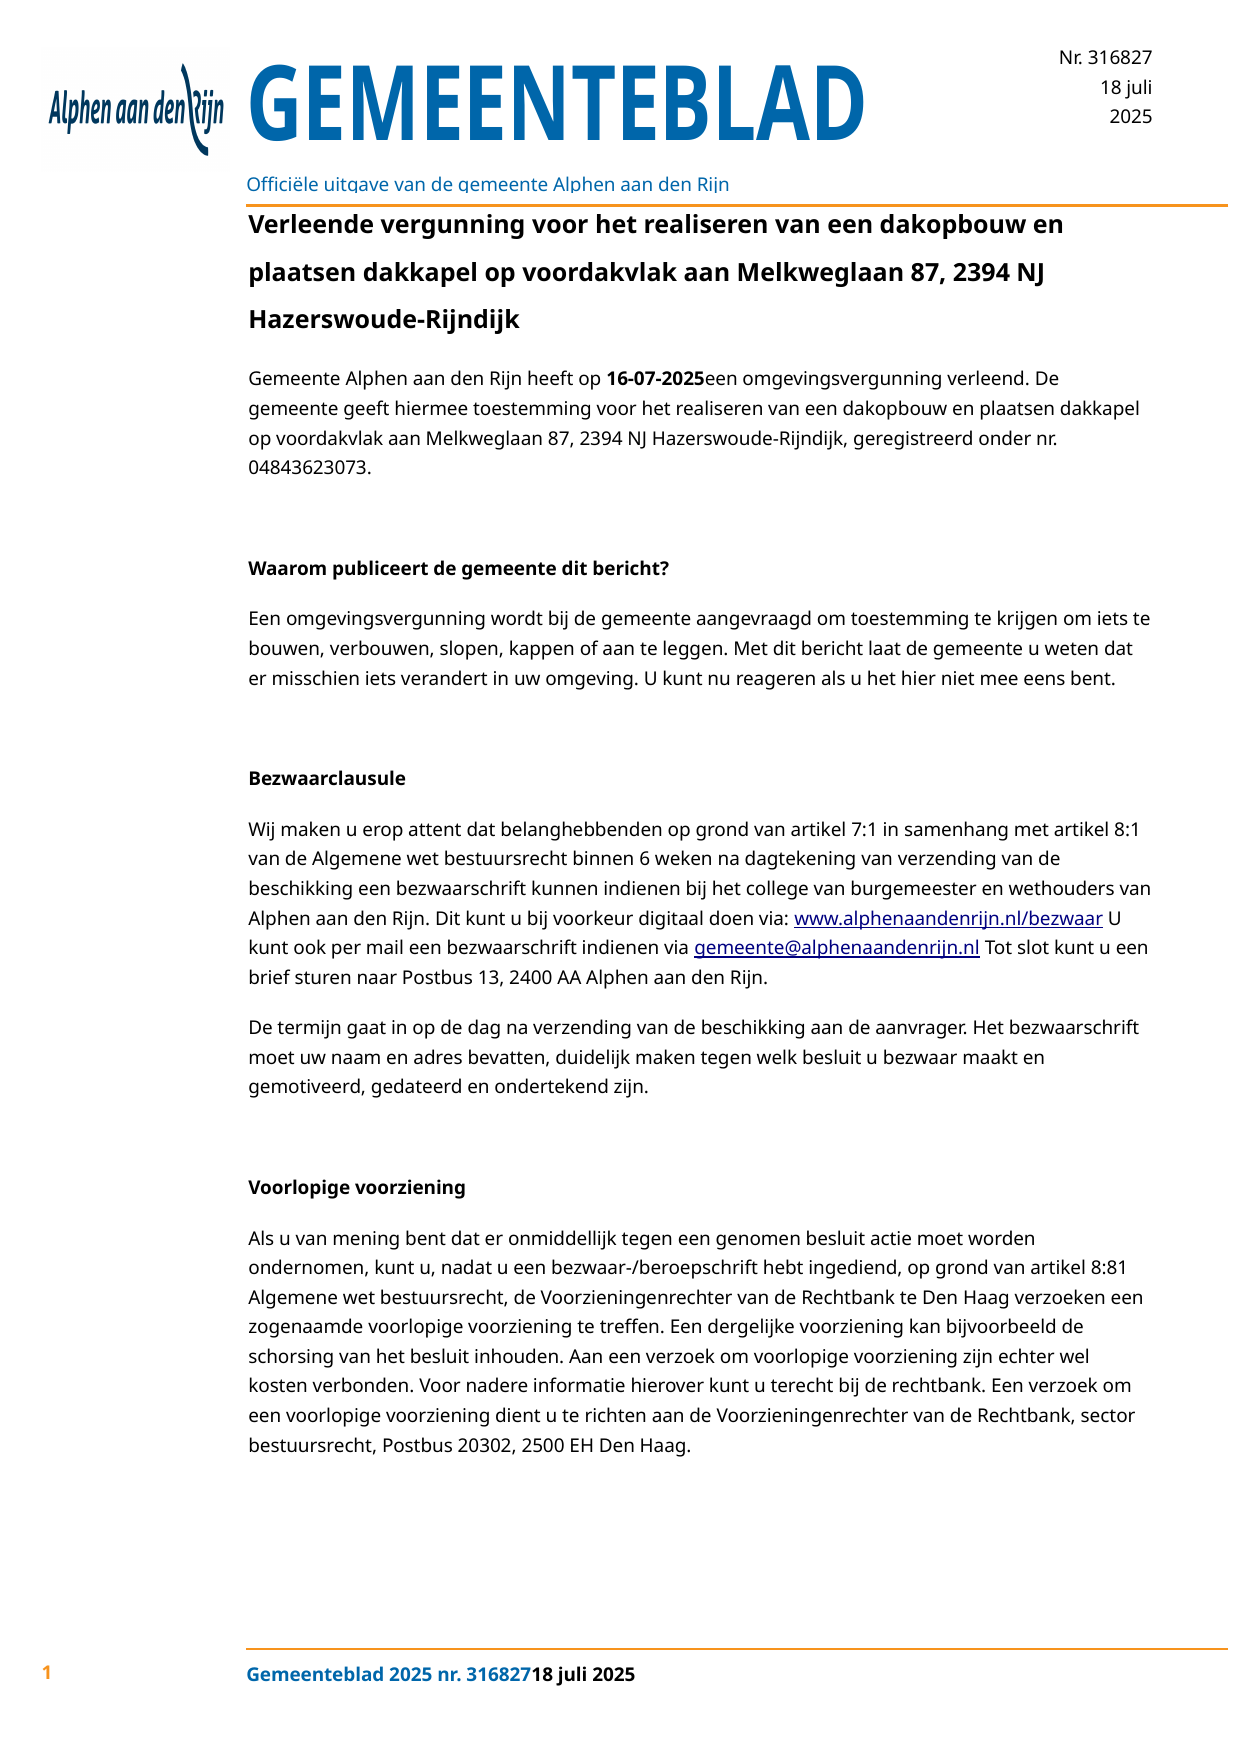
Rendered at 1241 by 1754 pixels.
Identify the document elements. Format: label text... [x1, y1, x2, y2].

text Verleende vergunning voor het realiseren van een dakopbouw en plaatsen dakkapel op voordakvlak aan Melkweglaan 87, 2394 NJ Hazerswoude-Rijndijk [248, 207, 1152, 336]
text Waarom publiceert de gemeente dit bericht? [248, 555, 1152, 581]
text De termijn gaat in op de dag na verzending van de beschikking aan de aanvrager. Het bezwaarschrift moet uw naam en adres bevatten, duidelijk maken tegen welk besluit u bezwaar maakt en gemotiveerd, gedateerd en ondertekend zijn. [248, 1014, 1152, 1099]
text Gemeente Alphen aan den Rijn heeft op 16-07-2025een omgevingsvergunning verleend. De gemeente geeft hiermee toestemming voor het realiseren van een dakopbouw en plaatsen dakkapel op voordakvlak aan Melkweglaan 87, 2394 NJ Hazerswoude-Rijndijk, geregistreerd onder nr. 04843623073. [248, 366, 1152, 480]
text Voorlopige voorziening [248, 1174, 1152, 1200]
text Bezwaarclausule [248, 766, 1152, 791]
text Wij maken u erop attent dat belanghebbenden op grond van artikel 7:1 in samenhang met artikel 8:1 van de Algemene wet bestuursrecht binnen 6 weken na dagtekening van verzending van de beschikking een bezwaarschrift kunnen indienen bij het college van burgemeester en wethouders van Alphen aan den Rijn. Dit kunt u bij voorkeur digitaal doen via: www.alphenaandenrijn.nl/bezwaar U kunt ook per mail een bezwaarschrift indienen via gemeente@alphenaandenrijn.nl Tot slot kunt u een brief sturen naar Postbus 13, 2400 AA Alphen aan den Rijn. [248, 816, 1152, 989]
text Als u van mening bent dat er onmiddellijk tegen een genomen besluit actie moet worden ondernomen, kunt u, nadat u een bezwaar-/beroepschrift hebt ingediend, op grond van artikel 8:81 Algemene wet bestuursrecht, de Voorzieningenrechter van de Rechtbank te Den Haag verzoeken een zogenaamde voorlopige voorziening te treffen. Een dergelijke voorziening kan bijvoorbeeld de schorsing van het besluit inhouden. Aan een verzoek om voorlopige voorziening zijn echter wel kosten verbonden. Voor nadere informatie hierover kunt u terecht bij de rechtbank. Een verzoek om een voorlopige voorziening dient u te richten aan de Voorzieningenrechter van de Rechtbank, sector bestuursrecht, Postbus 20302, 2500 EH Den Haag. [248, 1225, 1152, 1457]
picture [41, 47, 231, 172]
text Een omgevingsvergunning wordt bij de gemeente aangevraagd om toestemming te krijgen om iets te bouwen, verbouwen, slopen, kappen of aan te leggen. Met dit bericht laat de gemeente u weten dat er misschien iets verandert in uw omgeving. U kunt nu reageren als u het hier niet mee eens bent. [248, 606, 1152, 690]
